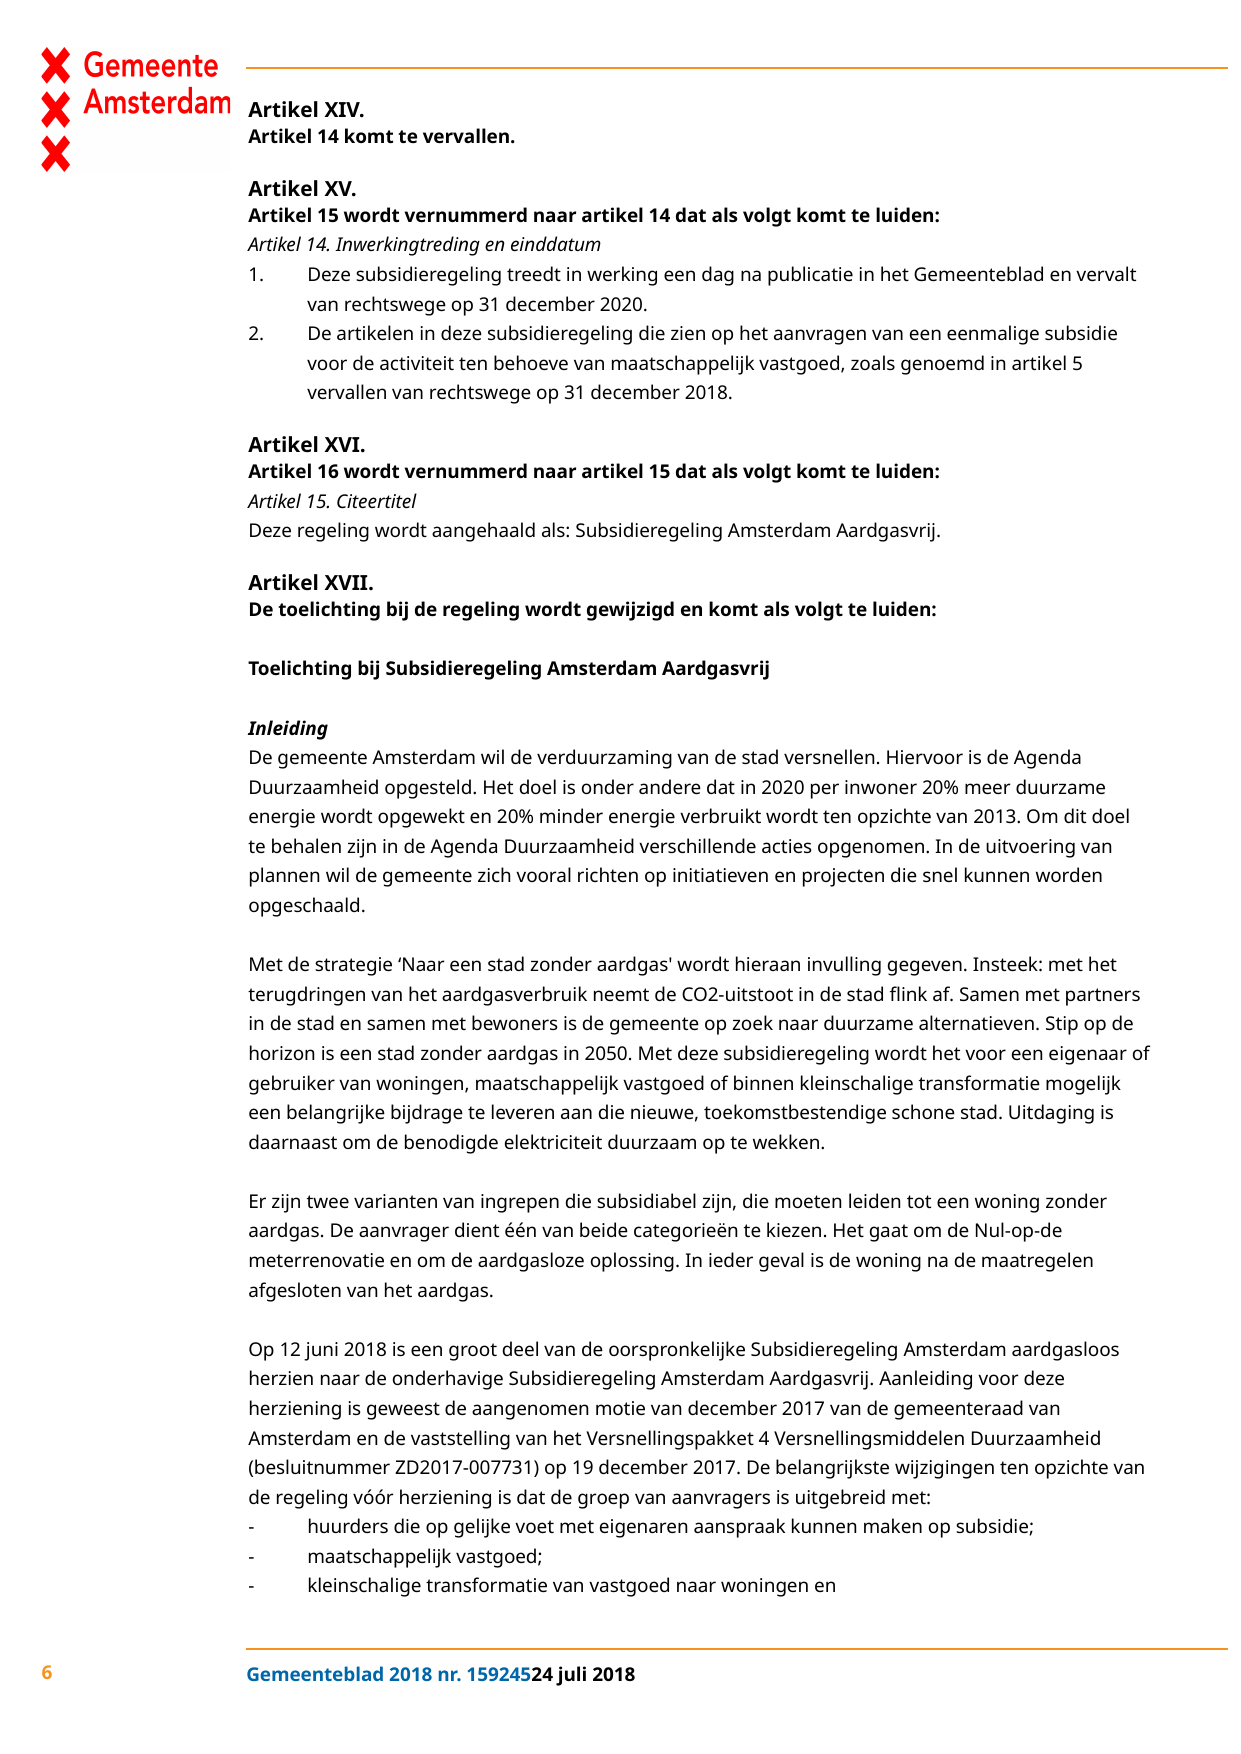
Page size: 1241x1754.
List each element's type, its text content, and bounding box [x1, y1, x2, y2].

text Toelichting bij Subsidieregeling Amsterdam Aardgasvrij [248, 656, 1152, 681]
text Artikel XVI. [248, 430, 1152, 458]
text Artikel XV. [248, 174, 1152, 202]
text Er zijn twee varianten van ingrepen die subsidiabel zijn, die moeten leiden tot een woning zonder aardgas. De aanvrager dient één van beide categorieën te kiezen. Het gaat om de Nul-op-de meterrenovatie en om de aardgasloze oplossing. In ieder geval is de woning na de maatregelen afgesloten van het aardgas. [248, 1188, 1152, 1303]
list kleinschalige transformatie van vastgoed naar woningen en [248, 1573, 1152, 1598]
text De toelichting bij de regeling wordt gewijzigd en komt als volgt te luiden: [248, 596, 1152, 622]
list De artikelen in deze subsidieregeling die zien op het aanvragen van een eenmalige subsidie voor de activiteit ten behoeve van maatschappelijk vastgoed, zoals genoemd in artikel 5 vervallen van rechtswege op 31 december 2018. [248, 320, 1152, 405]
text Artikel 15 wordt vernummerd naar artikel 14 dat als volgt komt te luiden: [248, 202, 1152, 228]
text Met de strategie ‘Naar een stad zonder aardgas' wordt hieraan invulling gegeven. Insteek: met het terugdringen van het aardgasverbruik neemt de CO2‐uitstoot in de stad flink af. Samen met partners in de stad en samen met bewoners is de gemeente op zoek naar duurzame alternatieven. Stip op de horizon is een stad zonder aardgas in 2050. Met deze subsidieregeling wordt het voor een eigenaar of gebruiker van woningen, maatschappelijk vastgoed of binnen kleinschalige transformatie mogelijk een belangrijke bijdrage te leveren aan die nieuwe, toekomstbestendige schone stad. Uitdaging is daarnaast om de benodigde elektriciteit duurzaam op te wekken. [248, 951, 1152, 1155]
text Inleiding [248, 715, 1152, 741]
text Artikel XIV. [248, 95, 1152, 123]
text Artikel 16 wordt vernummerd naar artikel 15 dat als volgt komt te luiden: [248, 458, 1152, 484]
text Artikel 14. Inwerkingtreding en einddatum [248, 232, 1152, 257]
text Op 12 juni 2018 is een groot deel van de oorspronkelijke Subsidieregeling Amsterdam aardgasloos herzien naar de onderhavige Subsidieregeling Amsterdam Aardgasvrij. Aanleiding voor deze herziening is geweest de aangenomen motie van december 2017 van de gemeenteraad van Amsterdam en de vaststelling van het Versnellingspakket 4 Versnellingsmiddelen Duurzaamheid (besluitnummer ZD2017-007731) op 19 december 2017. De belangrijkste wijzigingen ten opzichte van de regeling vóór herziening is dat de groep van aanvragers is uitgebreid met: [248, 1336, 1152, 1510]
text Artikel 15. Citeertitel [248, 488, 1152, 514]
text De gemeente Amsterdam wil de verduurzaming van de stad versnellen. Hiervoor is de Agenda Duurzaamheid opgesteld. Het doel is onder andere dat in 2020 per inwoner 20% meer duurzame energie wordt opgewekt en 20% minder energie verbruikt wordt ten opzichte van 2013. Om dit doel te behalen zijn in de Agenda Duurzaamheid verschillende acties opgenomen. In de uitvoering van plannen wil de gemeente zich vooral richten op initiatieven en projecten die snel kunnen worden opgeschaald. [248, 744, 1152, 918]
picture [41, 47, 231, 172]
text Artikel XVII. [248, 568, 1152, 596]
list huurders die op gelijke voet met eigenaren aanspraak kunnen maken op subsidie; [248, 1513, 1152, 1539]
text Deze regeling wordt aangehaald als: Subsidieregeling Amsterdam Aardgasvrij. [248, 518, 1152, 543]
list Deze subsidieregeling treedt in werking een dag na publicatie in het Gemeenteblad en vervalt van rechtswege op 31 december 2020. [248, 261, 1152, 317]
text Artikel 14 komt te vervallen. [248, 123, 1152, 149]
list maatschappelijk vastgoed; [248, 1543, 1152, 1569]
